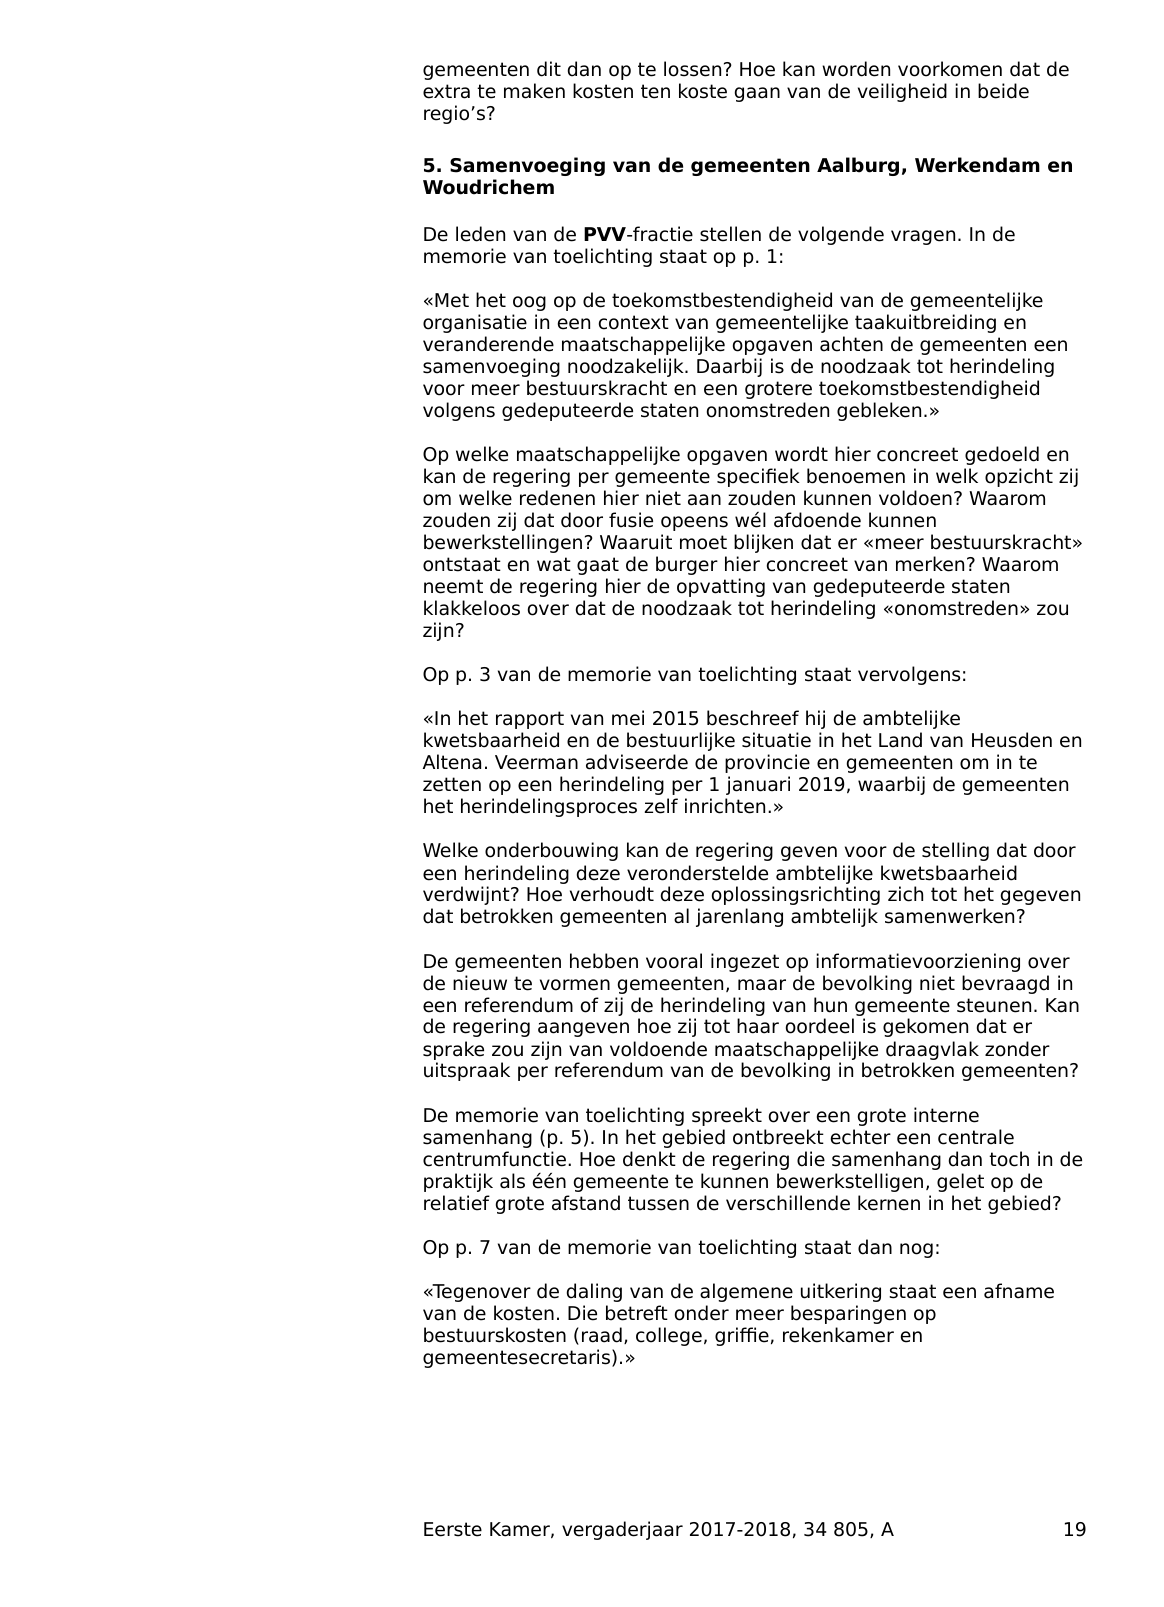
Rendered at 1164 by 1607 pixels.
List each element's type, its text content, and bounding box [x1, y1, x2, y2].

text De leden van de PVV-fractie stellen de volgende vragen. In de memorie van toelichting staat op p. 1: [422, 224, 1087, 268]
text De memorie van toelichting spreekt over een grote interne samenhang (p. 5). In het gebied ontbreekt echter een centrale centrumfunctie. Hoe denkt de regering die samenhang dan toch in de praktijk als één gemeente te kunnen bewerkstelligen, gelet op de relatief grote afstand tussen de verschillende kernen in het gebied? [422, 1104, 1087, 1214]
text «Tegenover de daling van de algemene uitkering staat een afname van de kosten. Die betreft onder meer besparingen op bestuurskosten (raad, college, griffie, rekenkamer en gemeentesecretaris).» [422, 1281, 1087, 1369]
text «In het rapport van mei 2015 beschreef hij de ambtelijke kwetsbaarheid en de bestuurlijke situatie in het Land van Heusden en Altena. Veerman adviseerde de provincie en gemeenten om in te zetten op een herindeling per 1 januari 2019, waarbij de gemeenten het herindelingsproces zelf inrichten.» [422, 708, 1087, 818]
text gemeenten dit dan op te lossen? Hoe kan worden voorkomen dat de extra te maken kosten ten koste gaan van de veiligheid in beide regio’s? [422, 59, 1087, 125]
text Welke onderbouwing kan de regering geven voor de stelling dat door een herindeling deze veronderstelde ambtelijke kwetsbaarheid verdwijnt? Hoe verhoudt deze oplossingsrichting zich tot het gegeven dat betrokken gemeenten al jarenlang ambtelijk samenwerken? [422, 840, 1087, 928]
text «Met het oog op de toekomstbestendigheid van de gemeentelijke organisatie in een context van gemeentelijke taakuitbreiding en veranderende maatschappelijke opgaven achten de gemeenten een samenvoeging noodzakelijk. Daarbij is de noodzaak tot herindeling voor meer bestuurskracht en een grotere toekomstbestendigheid volgens gedeputeerde staten onomstreden gebleken.» [422, 290, 1087, 422]
text Op welke maatschappelijke opgaven wordt hier concreet gedoeld en kan de regering per gemeente specifiek benoemen in welk opzicht zij om welke redenen hier niet aan zouden kunnen voldoen? Waarom zouden zij dat door fusie opeens wél afdoende kunnen bewerkstellingen? Waaruit moet blijken dat er «meer bestuurskracht» ontstaat en wat gaat de burger hier concreet van merken? Waarom neemt de regering hier de opvatting van gedeputeerde staten klakkeloos over dat de noodzaak tot herindeling «onomstreden» zou zijn? [422, 444, 1087, 642]
text Op p. 7 van de memorie van toelichting staat dan nog: [422, 1237, 1087, 1259]
text De gemeenten hebben vooral ingezet op informatievoorziening over de nieuw te vormen gemeenten, maar de bevolking niet bevraagd in een referendum of zij de herindeling van hun gemeente steunen. Kan de regering aangeven hoe zij tot haar oordeel is gekomen dat er sprake zou zijn van voldoende maatschappelijke draagvlak zonder uitspraak per referendum van de bevolking in betrokken gemeenten? [422, 951, 1087, 1082]
text Op p. 3 van de memorie van toelichting staat vervolgens: [422, 664, 1087, 686]
subtitle 5. Samenvoeging van de gemeenten Aalburg, Werkendam en Woudrichem [422, 155, 1087, 199]
